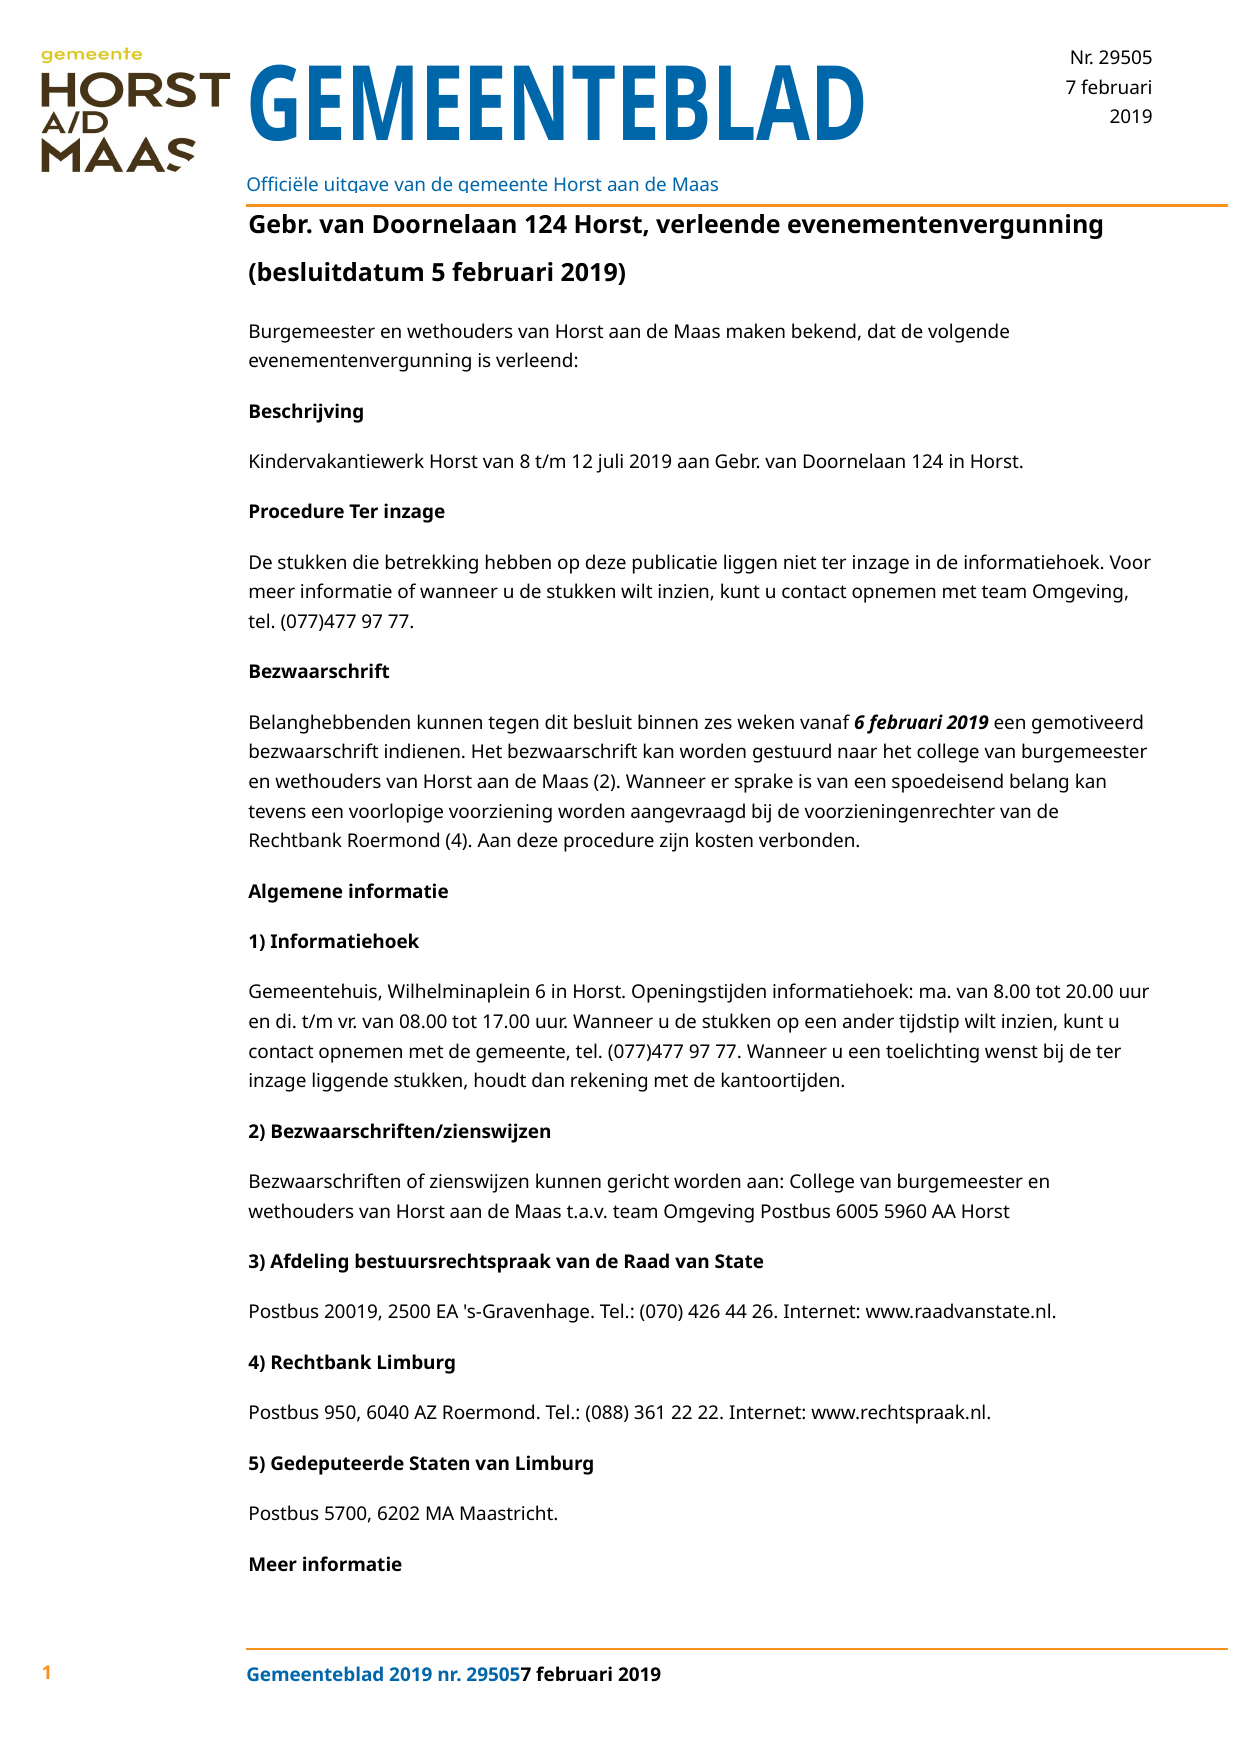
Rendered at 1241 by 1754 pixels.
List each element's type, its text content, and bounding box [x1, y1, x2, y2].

text Kindervakantiewerk Horst van 8 t/m 12 juli 2019 aan Gebr. van Doornelaan 124 in Horst. [248, 448, 1152, 474]
text Algemene informatie [248, 878, 1152, 904]
text De stukken die betrekking hebben op deze publicatie liggen niet ter inzage in de informatiehoek. Voor meer informatie of wanneer u de stukken wilt inzien, kunt u contact opnemen met team Omgeving, tel. (077)477 97 77. [248, 549, 1152, 634]
text 5) Gedeputeerde Staten van Limburg [248, 1450, 1152, 1476]
text Burgemeester en wethouders van Horst aan de Maas maken bekend, dat de volgende evenementenvergunning is verleend: [248, 318, 1152, 373]
text 1) Informatiehoek [248, 928, 1152, 954]
text Meer informatie [248, 1551, 1152, 1577]
text Bezwaarschrift [248, 659, 1152, 684]
text 3) Afdeling bestuursrechtspraak van de Raad van State [248, 1248, 1152, 1274]
text Beschrijving [248, 398, 1152, 424]
picture [41, 47, 231, 172]
text 2) Bezwaarschriften/zienswijzen [248, 1118, 1152, 1144]
text Belanghebbenden kunnen tegen dit besluit binnen zes weken vanaf 6 februari 2019 een gemotiveerd bezwaarschrift indienen. Het bezwaarschrift kan worden gestuurd naar het college van burgemeester en wethouders van Horst aan de Maas (2). Wanneer er sprake is van een spoedeisend belang kan tevens een voorlopige voorziening worden aangevraagd bij de voorzieningenrechter van de Rechtbank Roermond (4). Aan deze procedure zijn kosten verbonden. [248, 709, 1152, 853]
text Gebr. van Doornelaan 124 Horst, verleende evenementenvergunning (besluitdatum 5 februari 2019) [248, 207, 1152, 288]
text Bezwaarschriften of zienswijzen kunnen gericht worden aan: College van burgemeester en wethouders van Horst aan de Maas t.a.v. team Omgeving Postbus 6005 5960 AA Horst [248, 1168, 1152, 1224]
text 4) Rechtbank Limburg [248, 1349, 1152, 1375]
text Postbus 20019, 2500 EA 's-Gravenhage. Tel.: (070) 426 44 26. Internet: www.raadvanstate.nl. [248, 1299, 1152, 1324]
text Gemeentehuis, Wilhelminaplein 6 in Horst. Openingstijden informatiehoek: ma. van 8.00 tot 20.00 uur en di. t/m vr. van 08.00 tot 17.00 uur. Wanneer u de stukken op een ander tijdstip wilt inzien, kunt u contact opnemen met de gemeente, tel. (077)477 97 77. Wanneer u een toelichting wenst bij de ter inzage liggende stukken, houdt dan rekening met de kantoortijden. [248, 979, 1152, 1093]
text Postbus 950, 6040 AZ Roermond. Tel.: (088) 361 22 22. Internet: www.rechtspraak.nl. [248, 1399, 1152, 1425]
text Procedure Ter inzage [248, 499, 1152, 524]
text Postbus 5700, 6202 MA Maastricht. [248, 1500, 1152, 1526]
